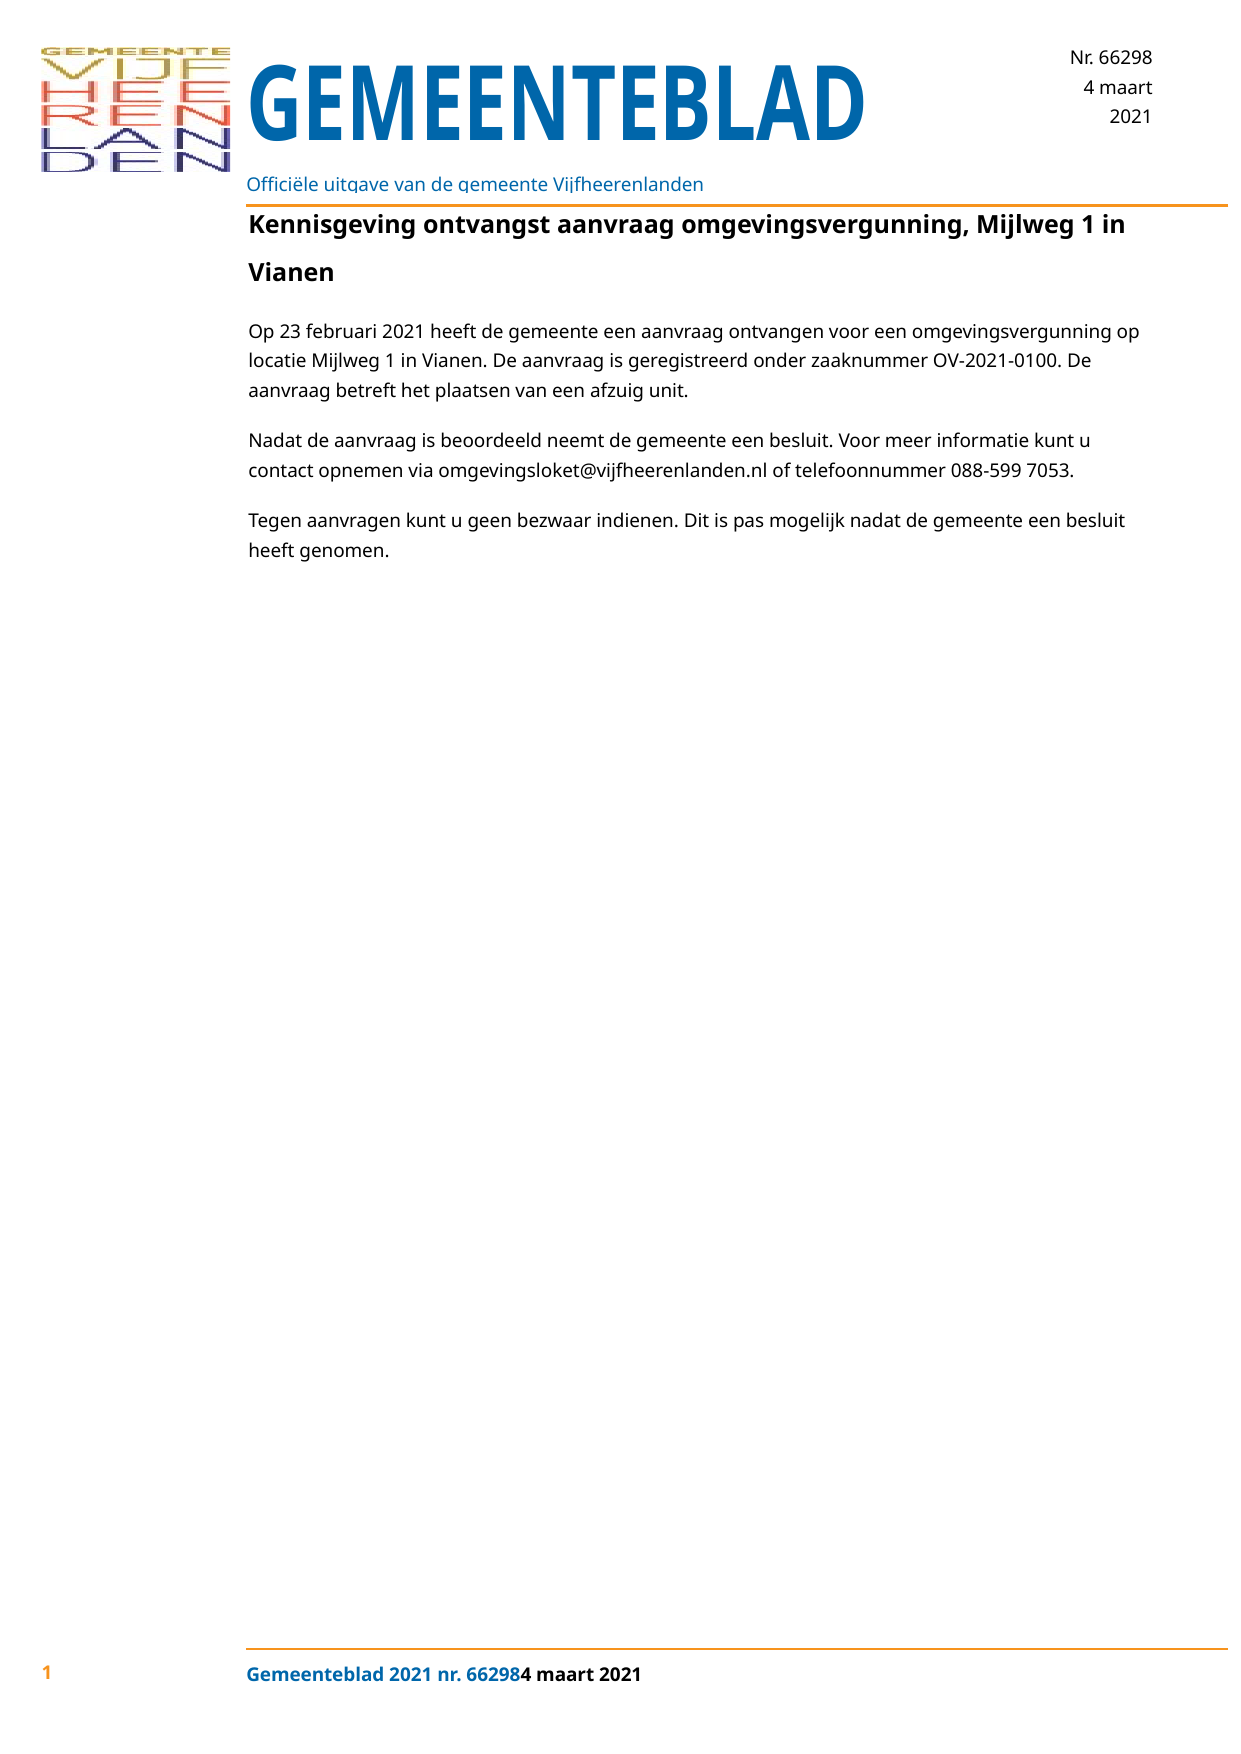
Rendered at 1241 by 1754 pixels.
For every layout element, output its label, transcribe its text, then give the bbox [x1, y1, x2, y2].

text Op 23 februari 2021 heeft de gemeente een aanvraag ontvangen voor een omgevingsvergunning op locatie Mijlweg 1 in Vianen. De aanvraag is geregistreerd onder zaaknummer OV-2021-0100. De aanvraag betreft het plaatsen van een afzuig unit. [248, 318, 1152, 403]
picture [41, 47, 231, 172]
text Nadat de aanvraag is beoordeeld neemt de gemeente een besluit. Voor meer informatie kunt u contact opnemen via omgevingsloket@vijfheerenlanden.nl of telefoonnummer 088-599 7053. [248, 427, 1152, 483]
text Kennisgeving ontvangst aanvraag omgevingsvergunning, Mijlweg 1 in Vianen [248, 207, 1152, 288]
text Tegen aanvragen kunt u geen bezwaar indienen. Dit is pas mogelijk nadat de gemeente een besluit heeft genomen. [248, 507, 1152, 563]
